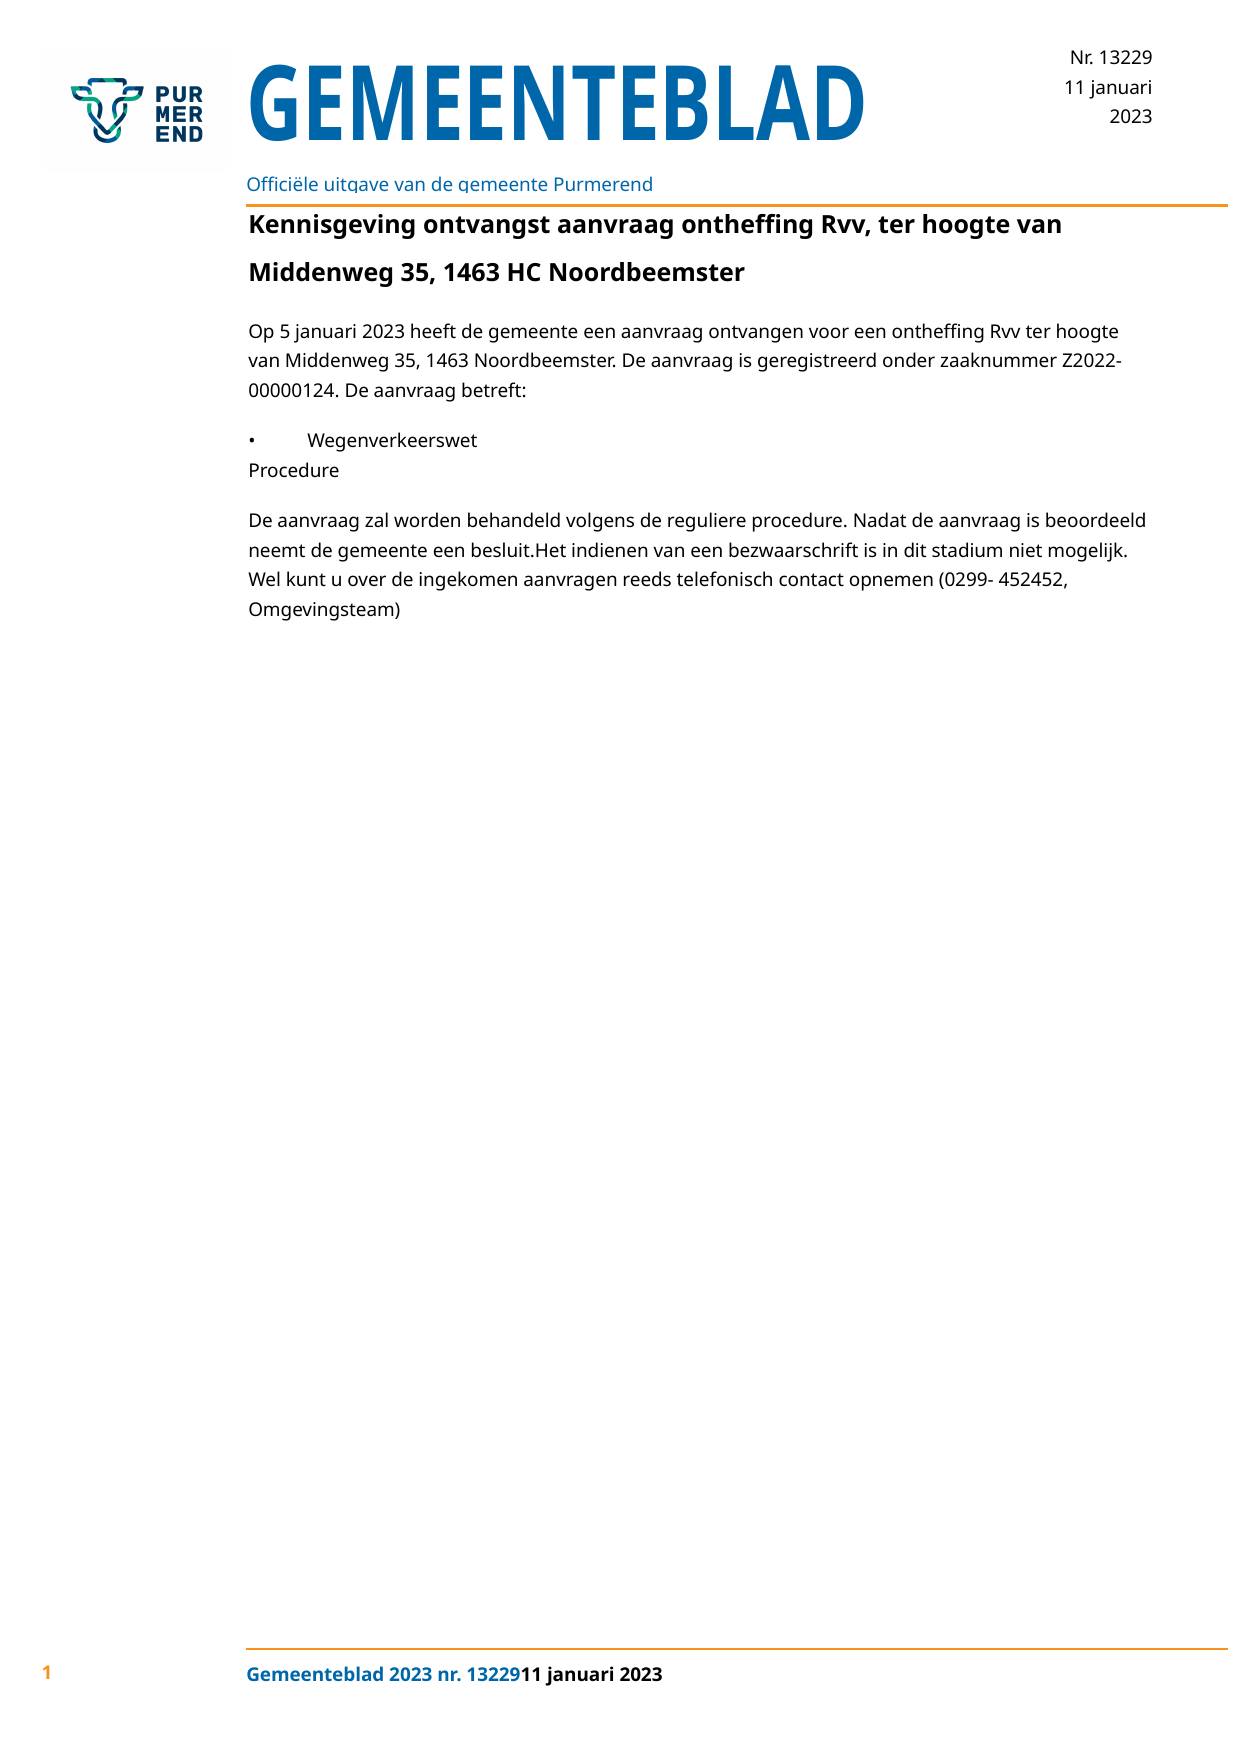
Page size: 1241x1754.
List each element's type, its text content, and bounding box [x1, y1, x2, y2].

list Wegenverkeerswet [248, 427, 1152, 453]
text Kennisgeving ontvangst aanvraag ontheffing Rvv, ter hoogte van Middenweg 35, 1463 HC Noordbeemster [248, 207, 1152, 288]
text Procedure [248, 457, 1152, 483]
text Op 5 januari 2023 heeft de gemeente een aanvraag ontvangen voor een ontheffing Rvv ter hoogte van Middenweg 35, 1463 Noordbeemster. De aanvraag is geregistreerd onder zaaknummer Z2022-00000124. De aanvraag betreft: [248, 318, 1152, 403]
text De aanvraag zal worden behandeld volgens de reguliere procedure. Nadat de aanvraag is beoordeeld neemt de gemeente een besluit.Het indienen van een bezwaarschrift is in dit stadium niet mogelijk. Wel kunt u over de ingekomen aanvragen reeds telefonisch contact opnemen (0299- 452452, Omgevingsteam) [248, 507, 1152, 622]
picture [41, 47, 231, 172]
